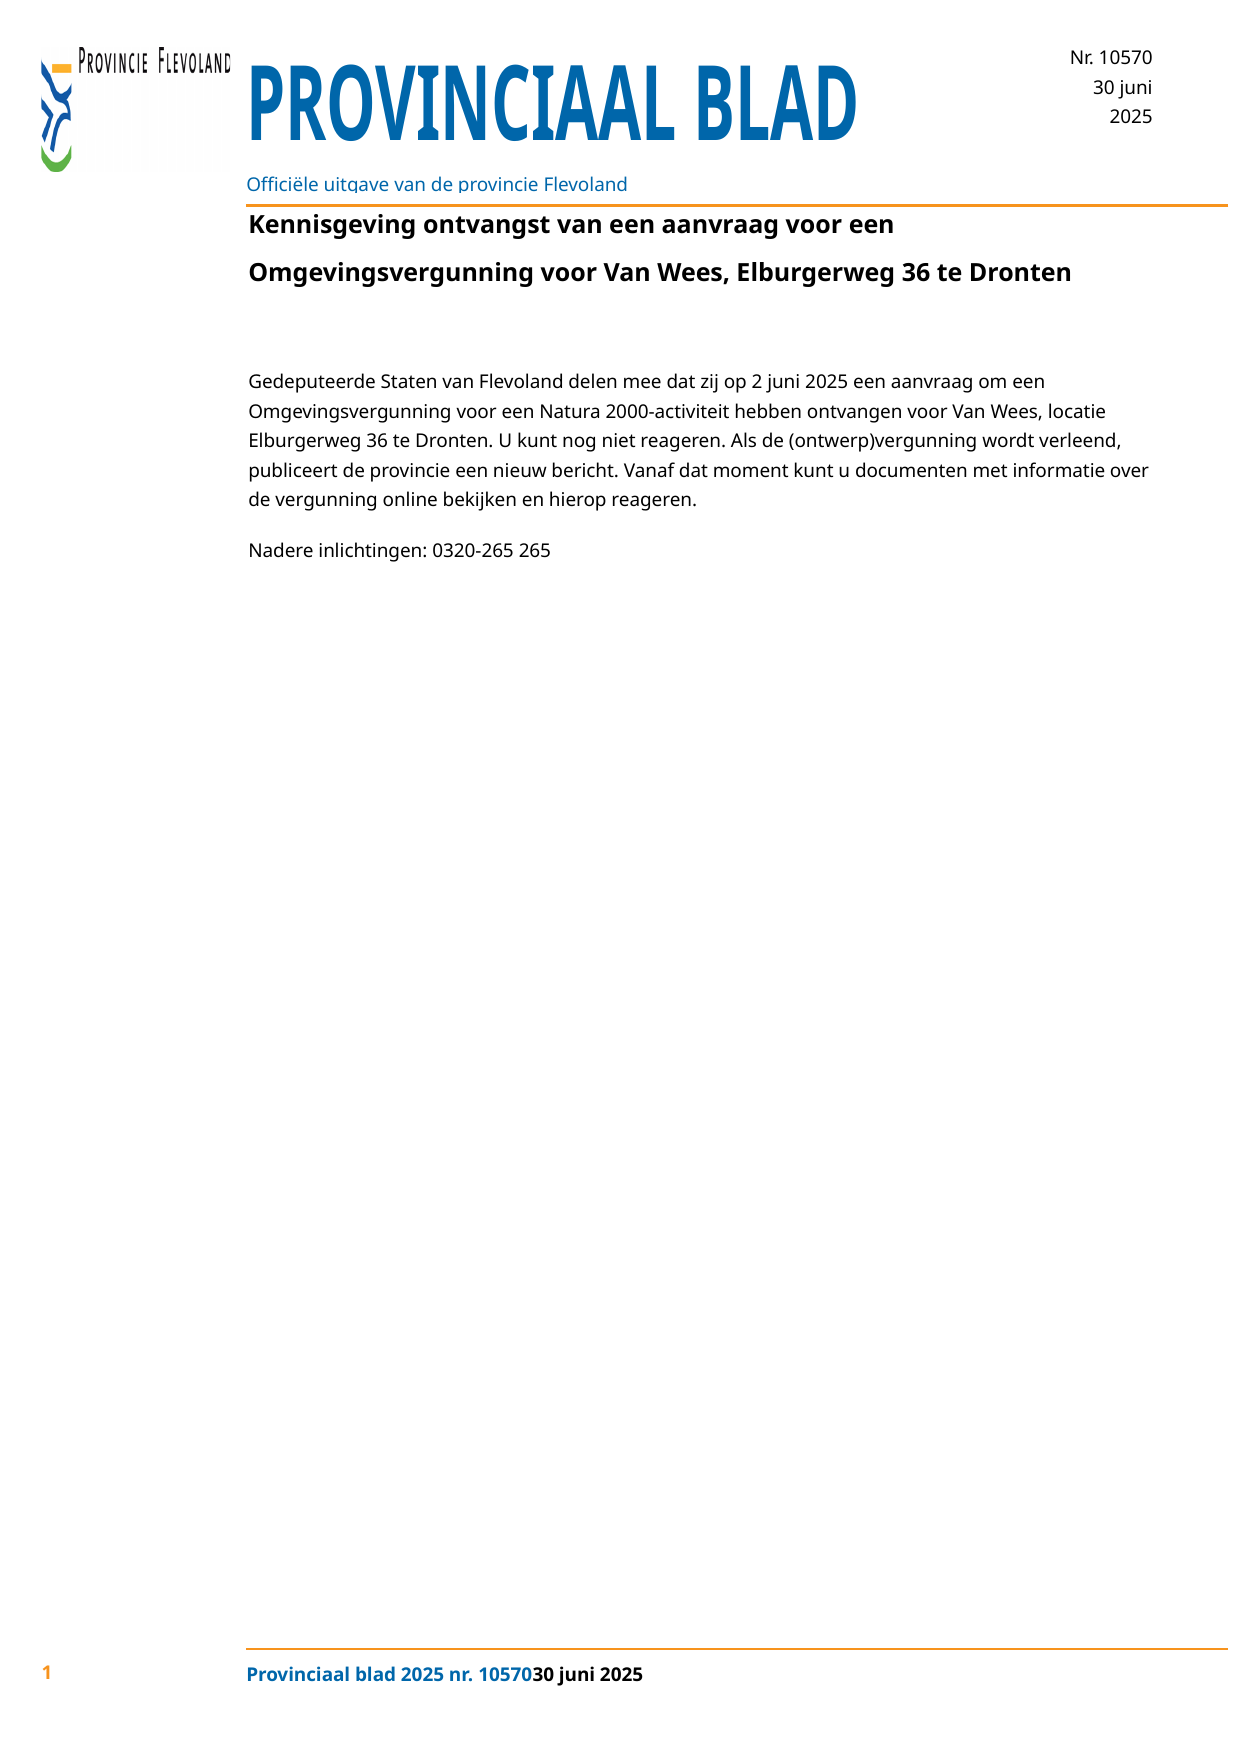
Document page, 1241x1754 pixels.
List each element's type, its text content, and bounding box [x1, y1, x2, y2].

picture [41, 47, 231, 172]
text Nadere inlichtingen: 0320-265 265 [248, 537, 1152, 563]
text Kennisgeving ontvangst van een aanvraag voor een Omgevingsvergunning voor Van Wees, Elburgerweg 36 te Dronten [248, 207, 1152, 288]
text Gedeputeerde Staten van Flevoland delen mee dat zij op 2 juni 2025 een aanvraag om een Omgevingsvergunning voor een Natura 2000-activiteit hebben ontvangen voor Van Wees, locatie Elburgerweg 36 te Dronten. U kunt nog niet reageren. Als de (ontwerp)vergunning wordt verleend, publiceert de provincie een nieuw bericht. Vanaf dat moment kunt u documenten met informatie over de vergunning online bekijken en hierop reageren. [248, 368, 1152, 512]
